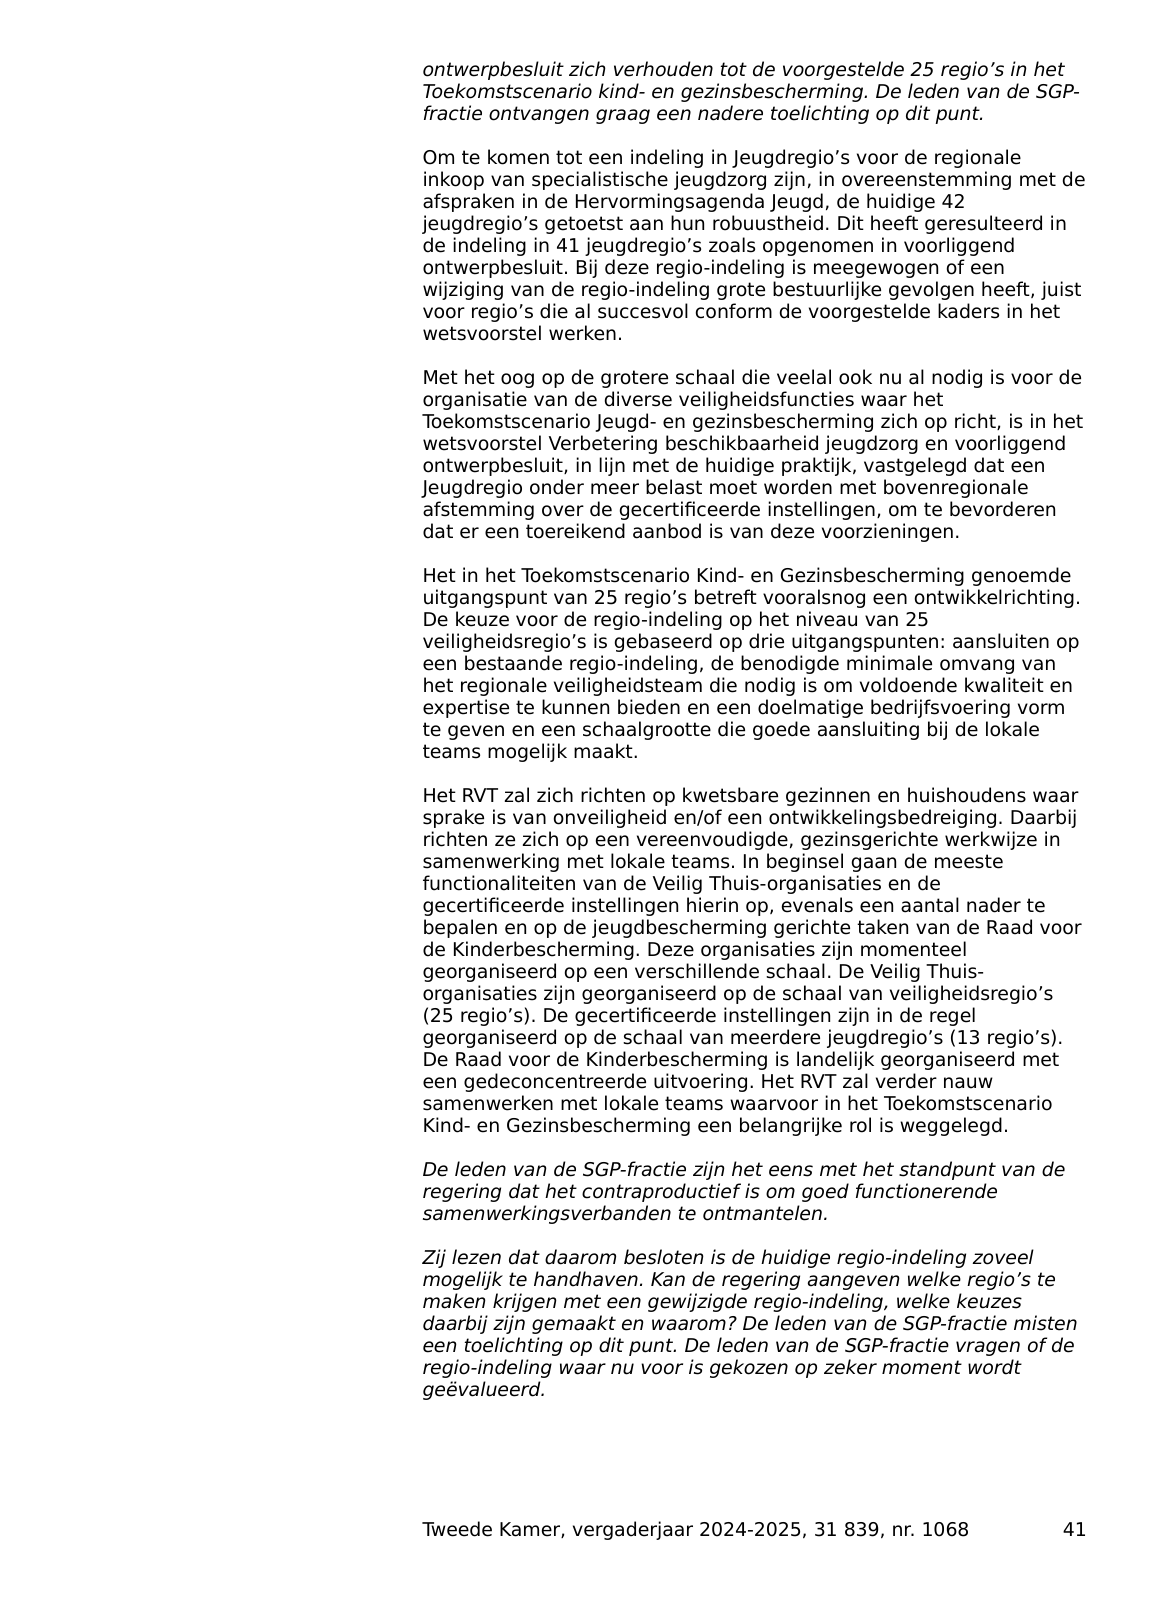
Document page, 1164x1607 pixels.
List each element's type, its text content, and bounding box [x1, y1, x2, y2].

text Zij lezen dat daarom besloten is de huidige regio-indeling zoveel mogelijk te handhaven. Kan de regering aangeven welke regio’s te maken krijgen met een gewijzigde regio-indeling, welke keuzes daarbij zijn gemaakt en waarom? De leden van de SGP-fractie misten een toelichting op dit punt. De leden van de SGP-fractie vragen of de regio-indeling waar nu voor is gekozen op zeker moment wordt geëvalueerd. [422, 1247, 1087, 1401]
text ontwerpbesluit zich verhouden tot de voorgestelde 25 regio’s in het Toekomstscenario kind- en gezinsbescherming. De leden van de SGP-fractie ontvangen graag een nadere toelichting op dit punt. [422, 59, 1087, 125]
text Om te komen tot een indeling in Jeugdregio’s voor de regionale inkoop van specialistische jeugdzorg zijn, in overeenstemming met de afspraken in de Hervormingsagenda Jeugd, de huidige 42 jeugdregio’s getoetst aan hun robuustheid. Dit heeft geresulteerd in de indeling in 41 jeugdregio’s zoals opgenomen in voorliggend ontwerpbesluit. Bij deze regio-indeling is meegewogen of een wijziging van de regio-indeling grote bestuurlijke gevolgen heeft, juist voor regio’s die al succesvol conform de voorgestelde kaders in het wetsvoorstel werken. [422, 147, 1087, 345]
text Met het oog op de grotere schaal die veelal ook nu al nodig is voor de organisatie van de diverse veiligheidsfuncties waar het Toekomstscenario Jeugd- en gezinsbescherming zich op richt, is in het wetsvoorstel Verbetering beschikbaarheid jeugdzorg en voorliggend ontwerpbesluit, in lijn met de huidige praktijk, vastgelegd dat een Jeugdregio onder meer belast moet worden met bovenregionale afstemming over de gecertificeerde instellingen, om te bevorderen dat er een toereikend aanbod is van deze voorzieningen. [422, 367, 1087, 543]
text Het in het Toekomstscenario Kind- en Gezinsbescherming genoemde uitgangspunt van 25 regio’s betreft vooralsnog een ontwikkelrichting. De keuze voor de regio-indeling op het niveau van 25 veiligheidsregio’s is gebaseerd op drie uitgangspunten: aansluiten op een bestaande regio-indeling, de benodigde minimale omvang van het regionale veiligheidsteam die nodig is om voldoende kwaliteit en expertise te kunnen bieden en een doelmatige bedrijfsvoering vorm te geven en een schaalgrootte die goede aansluiting bij de lokale teams mogelijk maakt. [422, 565, 1087, 763]
text De leden van de SGP-fractie zijn het eens met het standpunt van de regering dat het contraproductief is om goed functionerende samenwerkingsverbanden te ontmantelen. [422, 1159, 1087, 1225]
text Het RVT zal zich richten op kwetsbare gezinnen en huishoudens waar sprake is van onveiligheid en/of een ontwikkelingsbedreiging. Daarbij richten ze zich op een vereenvoudigde, gezinsgerichte werkwijze in samenwerking met lokale teams. In beginsel gaan de meeste functionaliteiten van de Veilig Thuis-organisaties en de gecertificeerde instellingen hierin op, evenals een aantal nader te bepalen en op de jeugdbescherming gerichte taken van de Raad voor de Kinderbescherming. Deze organisaties zijn momenteel georganiseerd op een verschillende schaal. De Veilig Thuis-organisaties zijn georganiseerd op de schaal van veiligheidsregio’s (25 regio’s). De gecertificeerde instellingen zijn in de regel georganiseerd op de schaal van meerdere jeugdregio’s (13 regio’s). De Raad voor de Kinderbescherming is landelijk georganiseerd met een gedeconcentreerde uitvoering. Het RVT zal verder nauw samenwerken met lokale teams waarvoor in het Toekomstscenario Kind- en Gezinsbescherming een belangrijke rol is weggelegd. [422, 785, 1087, 1137]
